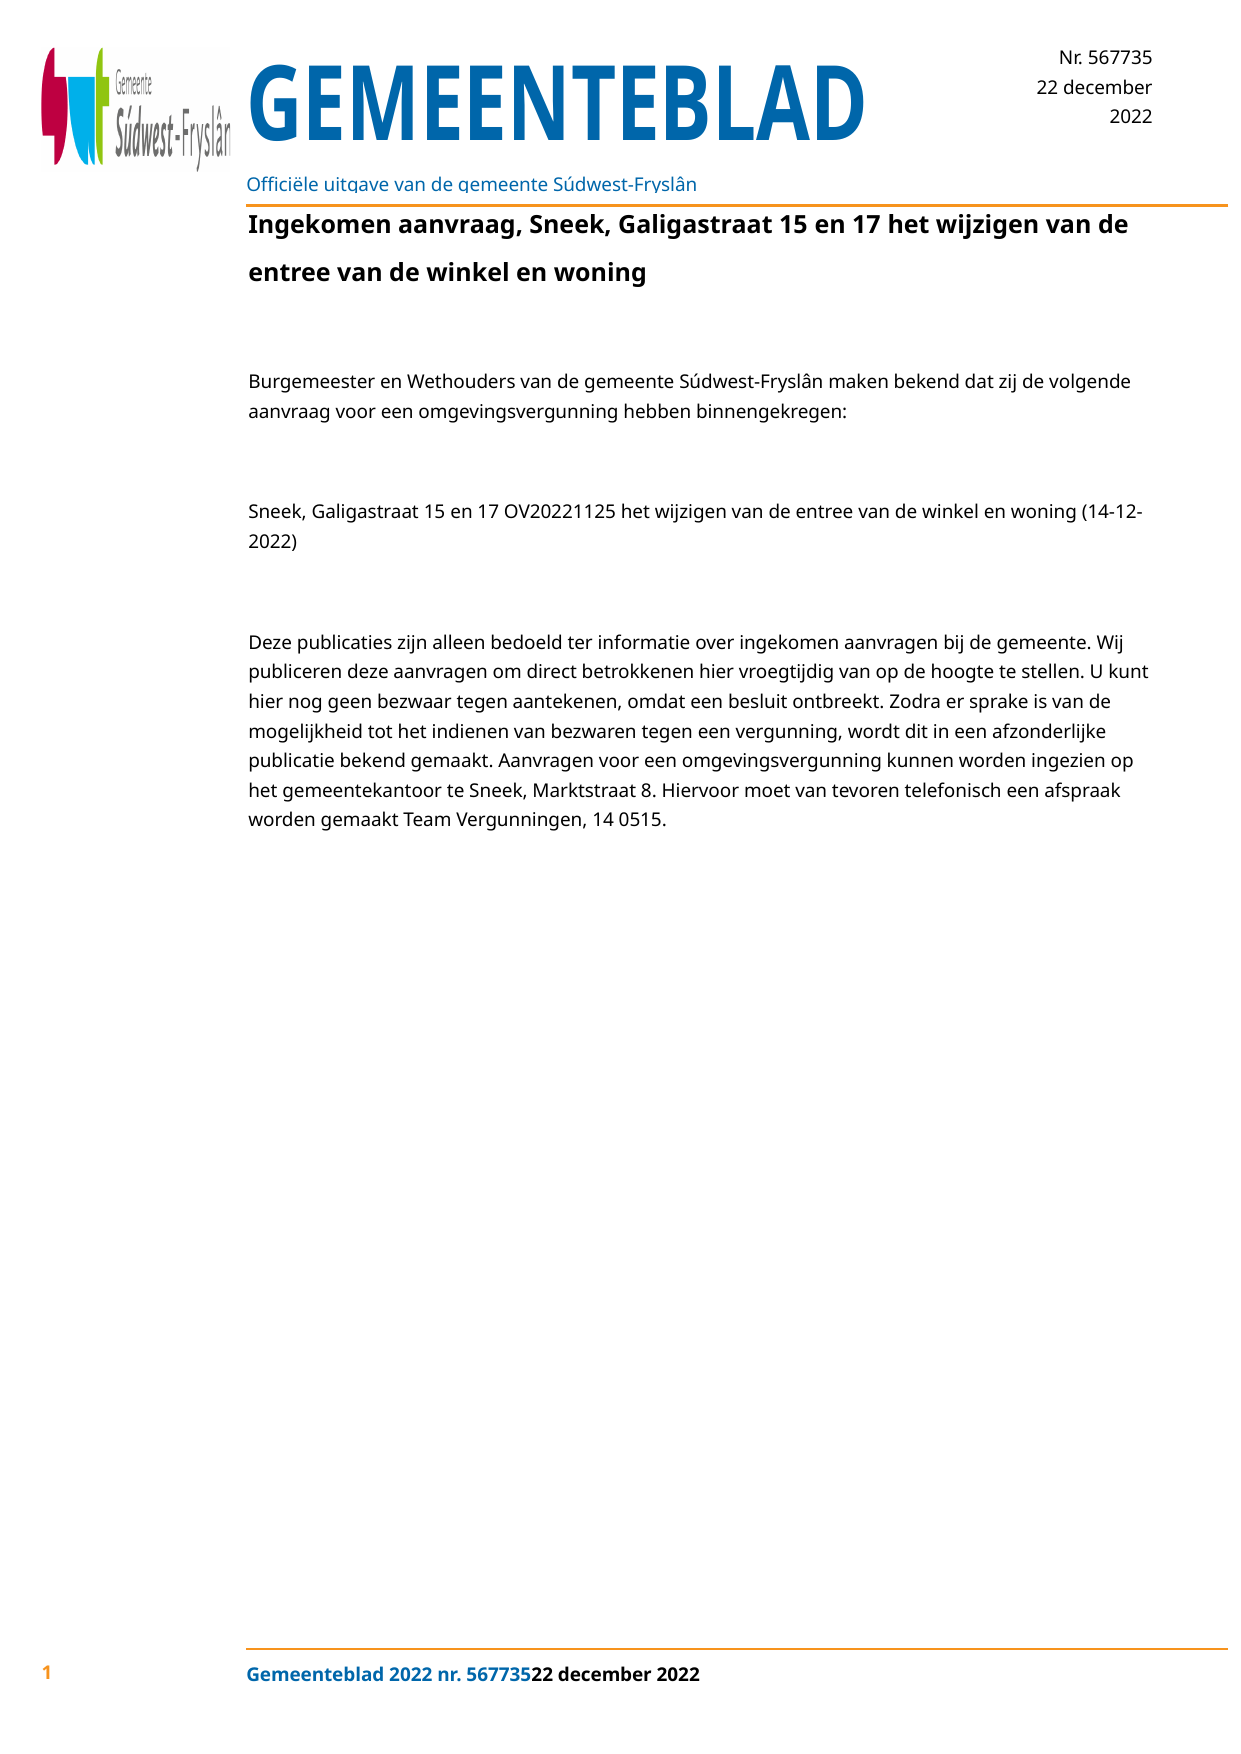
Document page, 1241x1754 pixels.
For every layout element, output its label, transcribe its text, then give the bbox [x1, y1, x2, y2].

text Deze publicaties zijn alleen bedoeld ter informatie over ingekomen aanvragen bij de gemeente. Wij publiceren deze aanvragen om direct betrokkenen hier vroegtijdig van op de hoogte te stellen. U kunt hier nog geen bezwaar tegen aantekenen, omdat een besluit ontbreekt. Zodra er sprake is van de mogelijkheid tot het indienen van bezwaren tegen een vergunning, wordt dit in een afzonderlijke publicatie bekend gemaakt. Aanvragen voor een omgevingsvergunning kunnen worden ingezien op het gemeentekantoor te Sneek, Marktstraat 8. Hiervoor moet van tevoren telefonisch een afspraak worden gemaakt Team Vergunningen, 14 0515. [248, 629, 1152, 832]
text Burgemeester en Wethouders van de gemeente Súdwest-Fryslân maken bekend dat zij de volgende aanvraag voor een omgevingsvergunning hebben binnengekregen: [248, 368, 1152, 424]
text Sneek, Galigastraat 15 en 17 OV20221125 het wijzigen van de entree van de winkel en woning (14-12-2022) [248, 499, 1152, 554]
text Ingekomen aanvraag, Sneek, Galigastraat 15 en 17 het wijzigen van de entree van de winkel en woning [248, 207, 1152, 288]
picture [41, 47, 231, 172]
